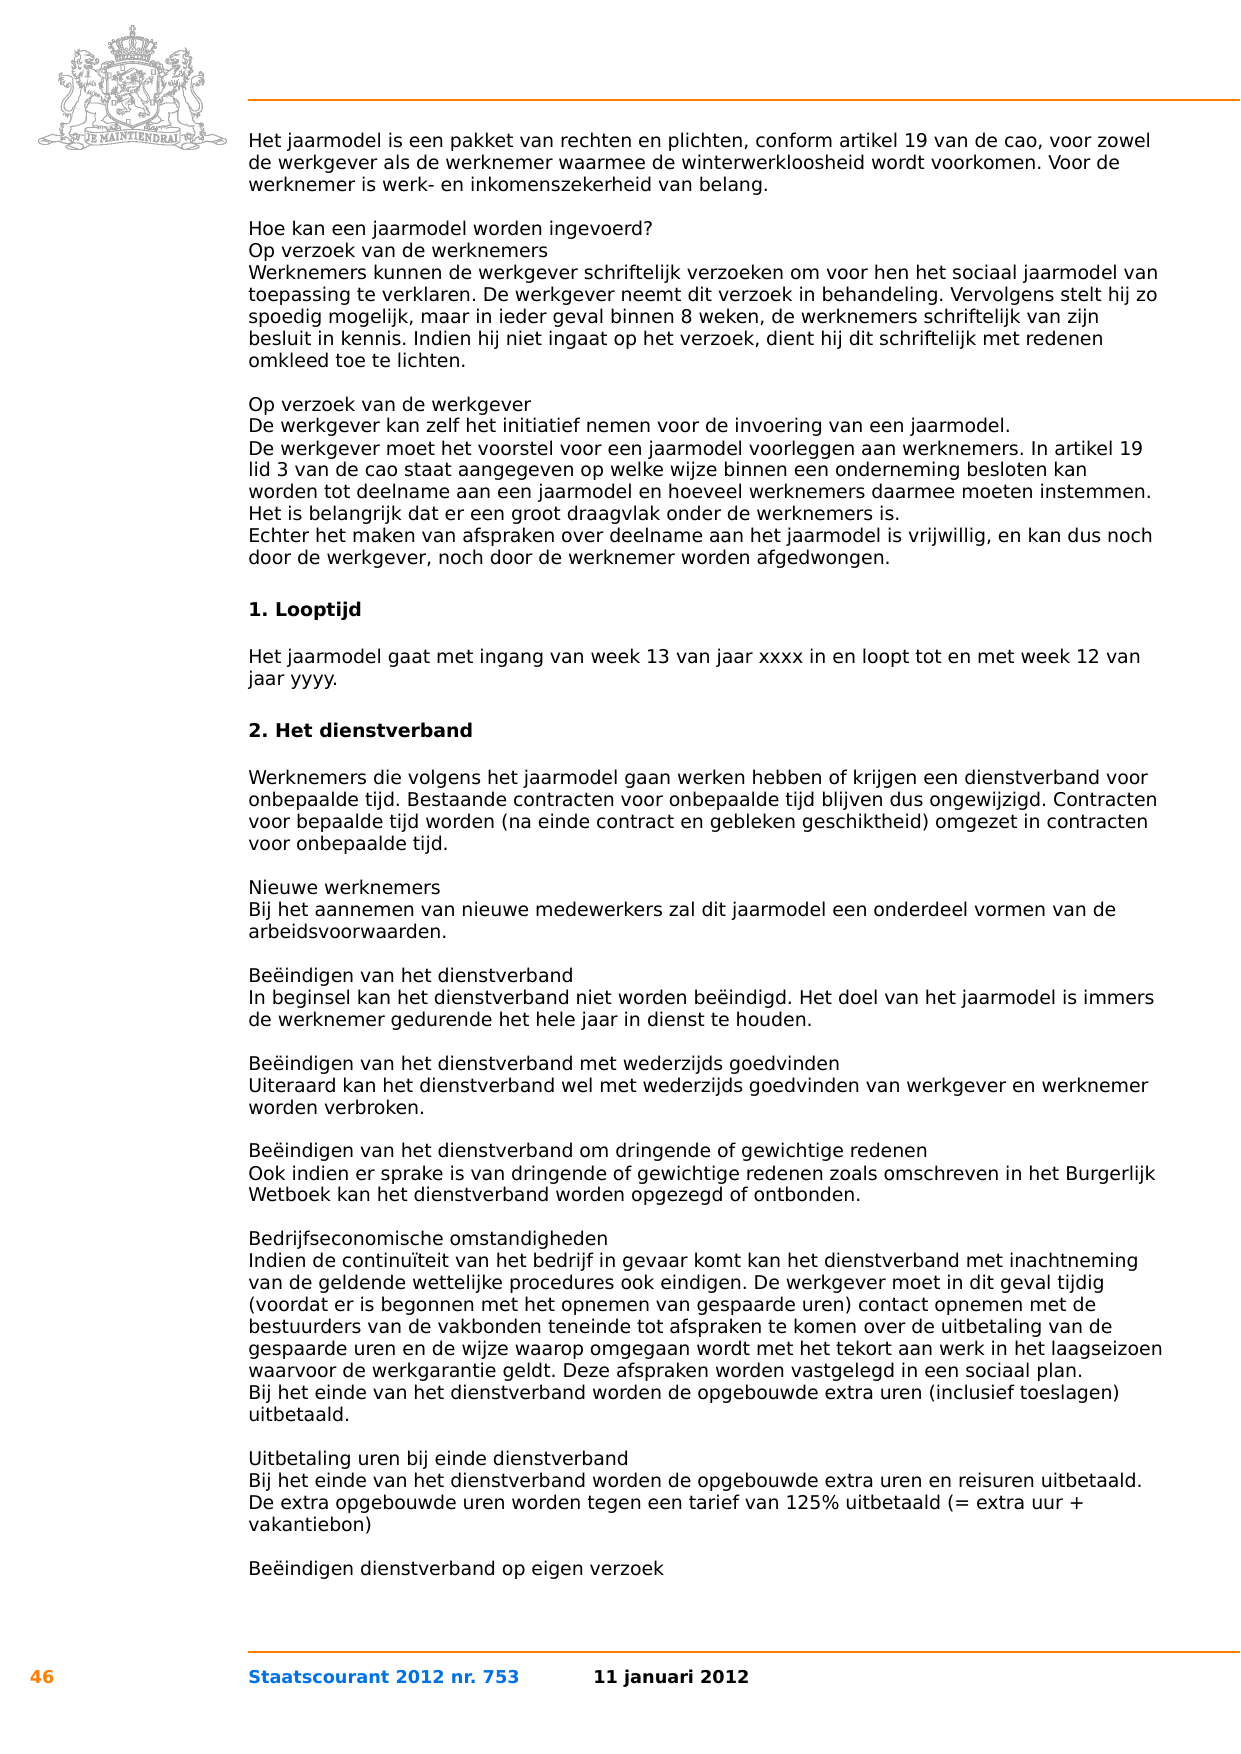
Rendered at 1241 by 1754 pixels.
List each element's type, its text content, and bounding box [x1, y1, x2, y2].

text Echter het maken van afspraken over deelname aan het jaarmodel is vrijwillig, en kan dus noch door de werkgever, noch door de werknemer worden afgedwongen. [248, 525, 1163, 569]
text Uitbetaling uren bij einde dienstverband [248, 1448, 1163, 1470]
text Indien de continuïteit van het bedrijf in gevaar komt kan het dienstverband met inachtneming van de geldende wettelijke procedures ook eindigen. De werkgever moet in dit geval tijdig (voordat er is begonnen met het opnemen van gespaarde uren) contact opnemen met de bestuurders van de vakbonden teneinde tot afspraken te komen over de uitbetaling van de gespaarde uren en de wijze waarop omgegaan wordt met het tekort aan werk in het laagseizoen waarvoor de werkgarantie geldt. Deze afspraken worden vastgelegd in een sociaal plan. [248, 1250, 1163, 1382]
text In beginsel kan het dienstverband niet worden beëindigd. Het doel van het jaarmodel is immers de werknemer gedurende het hele jaar in dienst te houden. [248, 987, 1163, 1031]
text Het jaarmodel is een pakket van rechten en plichten, conform artikel 19 van de cao, voor zowel de werkgever als de werknemer waarmee de winterwerkloosheid wordt voorkomen. Voor de werknemer is werk- en inkomenszekerheid van belang. [248, 130, 1163, 196]
text Beëindigen dienstverband op eigen verzoek [248, 1558, 1163, 1580]
text Werknemers kunnen de werkgever schriftelijk verzoeken om voor hen het sociaal jaarmodel van toepassing te verklaren. De werkgever neemt dit verzoek in behandeling. Vervolgens stelt hij zo spoedig mogelijk, maar in ieder geval binnen 8 weken, de werknemers schriftelijk van zijn besluit in kennis. Indien hij niet ingaat op het verzoek, dient hij dit schriftelijk met redenen omkleed toe te lichten. [248, 262, 1163, 372]
text Het jaarmodel gaat met ingang van week 13 van jaar xxxx in en loopt tot en met week 12 van jaar yyyy. [248, 646, 1163, 690]
picture [38, 25, 227, 150]
text Op verzoek van de werknemers [248, 240, 1163, 262]
subtitle 2. Het dienstverband [248, 720, 1163, 742]
text Hoe kan een jaarmodel worden ingevoerd? [248, 218, 1163, 240]
text Uiteraard kan het dienstverband wel met wederzijds goedvinden van werkgever en werknemer worden verbroken. [248, 1074, 1163, 1118]
text Werknemers die volgens het jaarmodel gaan werken hebben of krijgen een dienstverband voor onbepaalde tijd. Bestaande contracten voor onbepaalde tijd blijven dus ongewijzigd. Contracten voor bepaalde tijd worden (na einde contract en gebleken geschiktheid) omgezet in contracten voor onbepaalde tijd. [248, 767, 1163, 855]
text Bij het aannemen van nieuwe medewerkers zal dit jaarmodel een onderdeel vormen van de arbeidsvoorwaarden. [248, 899, 1163, 943]
text Nieuwe werknemers [248, 877, 1163, 899]
text Beëindigen van het dienstverband met wederzijds goedvinden [248, 1053, 1163, 1074]
text Beëindigen van het dienstverband om dringende of gewichtige redenen [248, 1140, 1163, 1162]
text Beëindigen van het dienstverband [248, 965, 1163, 987]
text Bedrijfseconomische omstandigheden [248, 1228, 1163, 1250]
text Ook indien er sprake is van dringende of gewichtige redenen zoals omschreven in het Burgerlijk Wetboek kan het dienstverband worden opgezegd of ontbonden. [248, 1162, 1163, 1206]
text Bij het einde van het dienstverband worden de opgebouwde extra uren (inclusief toeslagen) uitbetaald. [248, 1382, 1163, 1426]
text De werkgever moet het voorstel voor een jaarmodel voorleggen aan werknemers. In artikel 19 lid 3 van de cao staat aangegeven op welke wijze binnen een onderneming besloten kan worden tot deelname aan een jaarmodel en hoeveel werknemers daarmee moeten instemmen. Het is belangrijk dat er een groot draagvlak onder de werknemers is. [248, 437, 1163, 525]
text Op verzoek van de werkgever [248, 393, 1163, 415]
text De werkgever kan zelf het initiatief nemen voor de invoering van een jaarmodel. [248, 415, 1163, 437]
subtitle 1. Looptijd [248, 599, 1163, 621]
text Bij het einde van het dienstverband worden de opgebouwde extra uren en reisuren uitbetaald. De extra opgebouwde uren worden tegen een tarief van 125% uitbetaald (= extra uur + vakantiebon) [248, 1470, 1163, 1536]
